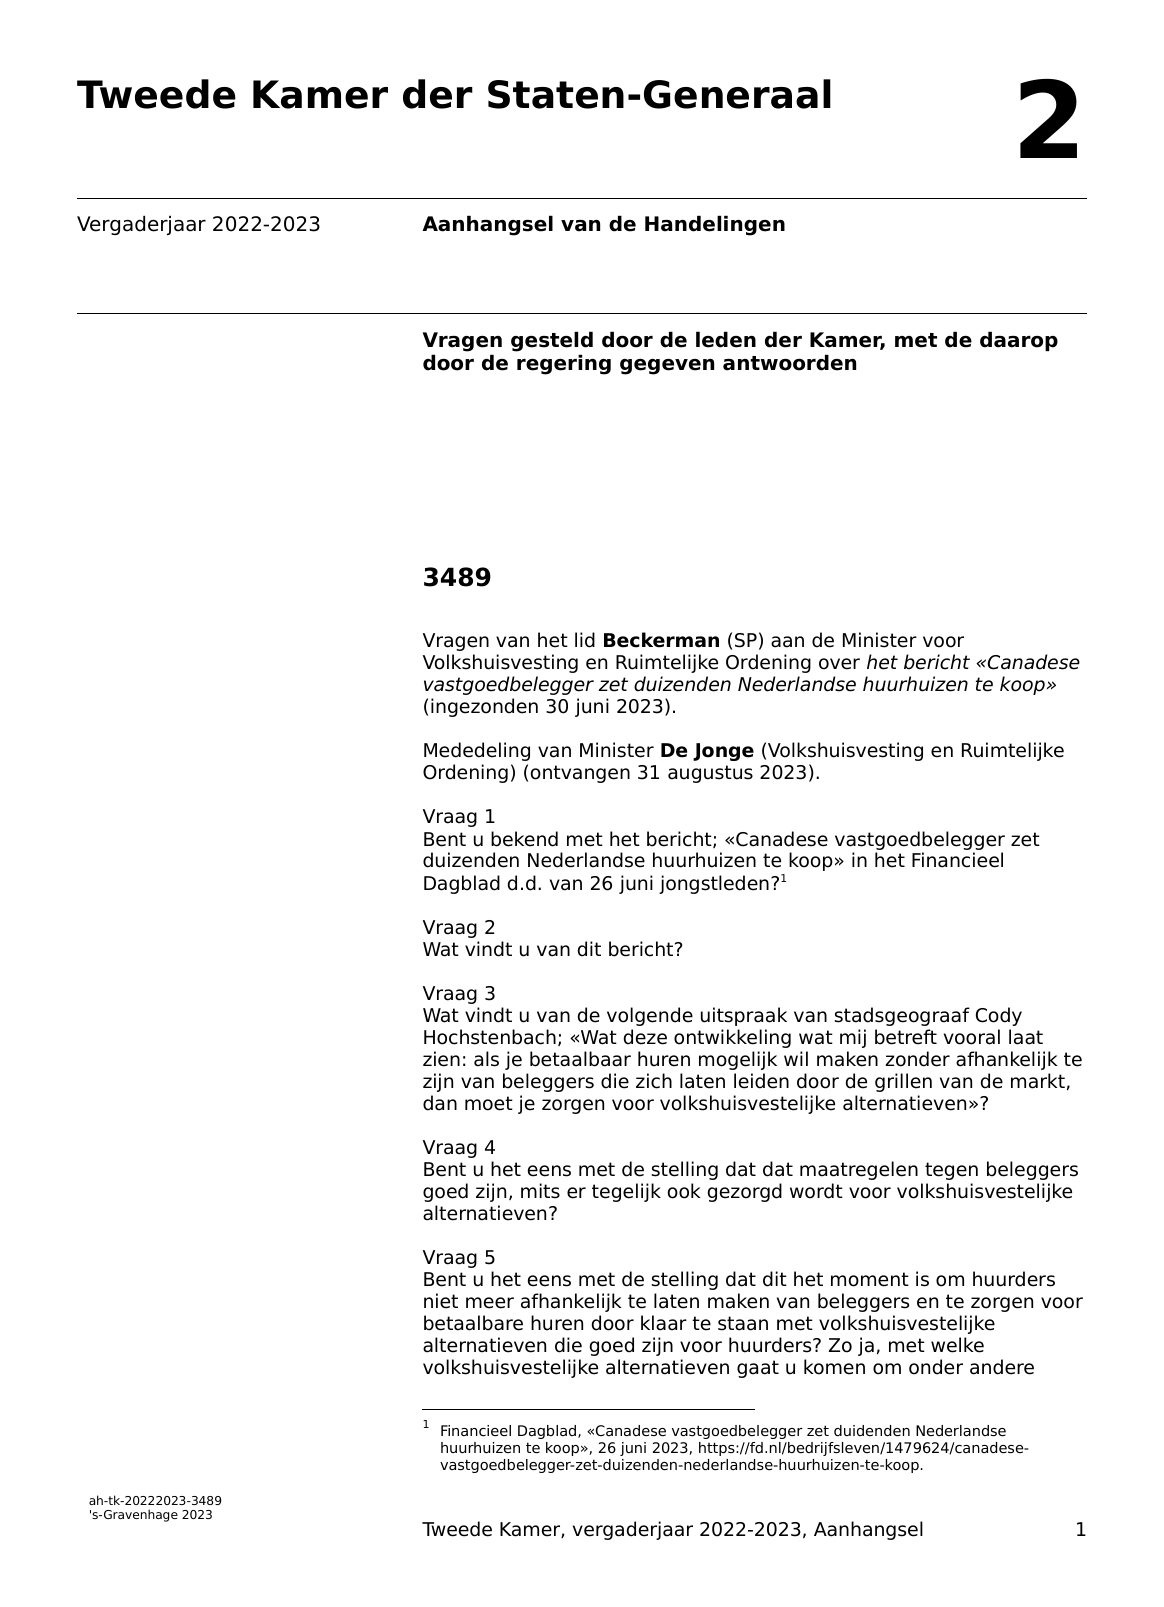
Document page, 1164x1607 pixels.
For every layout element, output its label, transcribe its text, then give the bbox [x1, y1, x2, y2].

table_cell [77, 314, 422, 375]
text Wat vindt u van dit bericht? [422, 938, 1087, 961]
table_cell Vragen gesteld door de leden der Kamer, met de daarop door de regering gegeven antwoorden [422, 314, 1087, 375]
table_cell Aanhangsel van de Handelingen [422, 199, 1087, 313]
text Financieel Dagblad, «Canadese vastgoedbelegger zet duidenden Nederlandse huurhuizen te koop», 26 juni 2023, https://fd.nl/bedrijfsleven/1479624/canadese-vastgoedbelegger-zet-duizenden-nederlandse-huurhuizen-te-koop. [422, 1418, 1087, 1474]
text 3489 [422, 563, 1087, 592]
text 's-Gravenhage 2023 [88, 1508, 323, 1522]
text Vragen van het lid Beckerman (SP) aan de Minister voor Volkshuisvesting en Ruimtelijke Ordening over het bericht «Canadese vastgoedbelegger zet duizenden Nederlandse huurhuizen te koop» (ingezonden 30 juni 2023). [422, 630, 1087, 718]
text Vraag 1 [422, 806, 1087, 828]
text Vraag 3 [422, 983, 1087, 1005]
text ah-tk-20222023-3489 [88, 1494, 323, 1508]
text Wat vindt u van de volgende uitspraak van stadsgeograaf Cody Hochstenbach; «Wat deze ontwikkeling wat mij betreft vooral laat zien: als je betaalbaar huren mogelijk wil maken zonder afhankelijk te zijn van beleggers die zich laten leiden door de grillen van de markt, dan moet je zorgen voor volkshuisvestelijke alternatieven»? [422, 1005, 1087, 1114]
text Vraag 4 [422, 1137, 1087, 1159]
table_cell Vergaderjaar 2022-2023 [77, 199, 422, 313]
text Vraag 2 [422, 917, 1087, 938]
text Bent u het eens met de stelling dat dit het moment is om huurders niet meer afhankelijk te laten maken van beleggers en te zorgen voor betaalbare huren door klaar te staan met volkshuisvestelijke alternatieven die goed zijn voor huurders? Zo ja, met welke volkshuisvestelijke alternatieven gaat u komen om onder andere [422, 1269, 1087, 1379]
text Vraag 5 [422, 1247, 1087, 1269]
table_header Tweede Kamer der Staten-Generaal [77, 59, 886, 198]
text Bent u het eens met de stelling dat dat maatregelen tegen beleggers goed zijn, mits er tegelijk ook gezorgd wordt voor volkshuisvestelijke alternatieven? [422, 1159, 1087, 1225]
text Bent u bekend met het bericht; «Canadese vastgoedbelegger zet duizenden Nederlandse huurhuizen te koop» in het Financieel Dagblad d.d. van 26 juni jongstleden? [422, 828, 1087, 894]
table_header 2 [886, 59, 1087, 198]
text Mededeling van Minister De Jonge (Volkshuisvesting en Ruimtelijke Ordening) (ontvangen 31 augustus 2023). [422, 740, 1087, 784]
